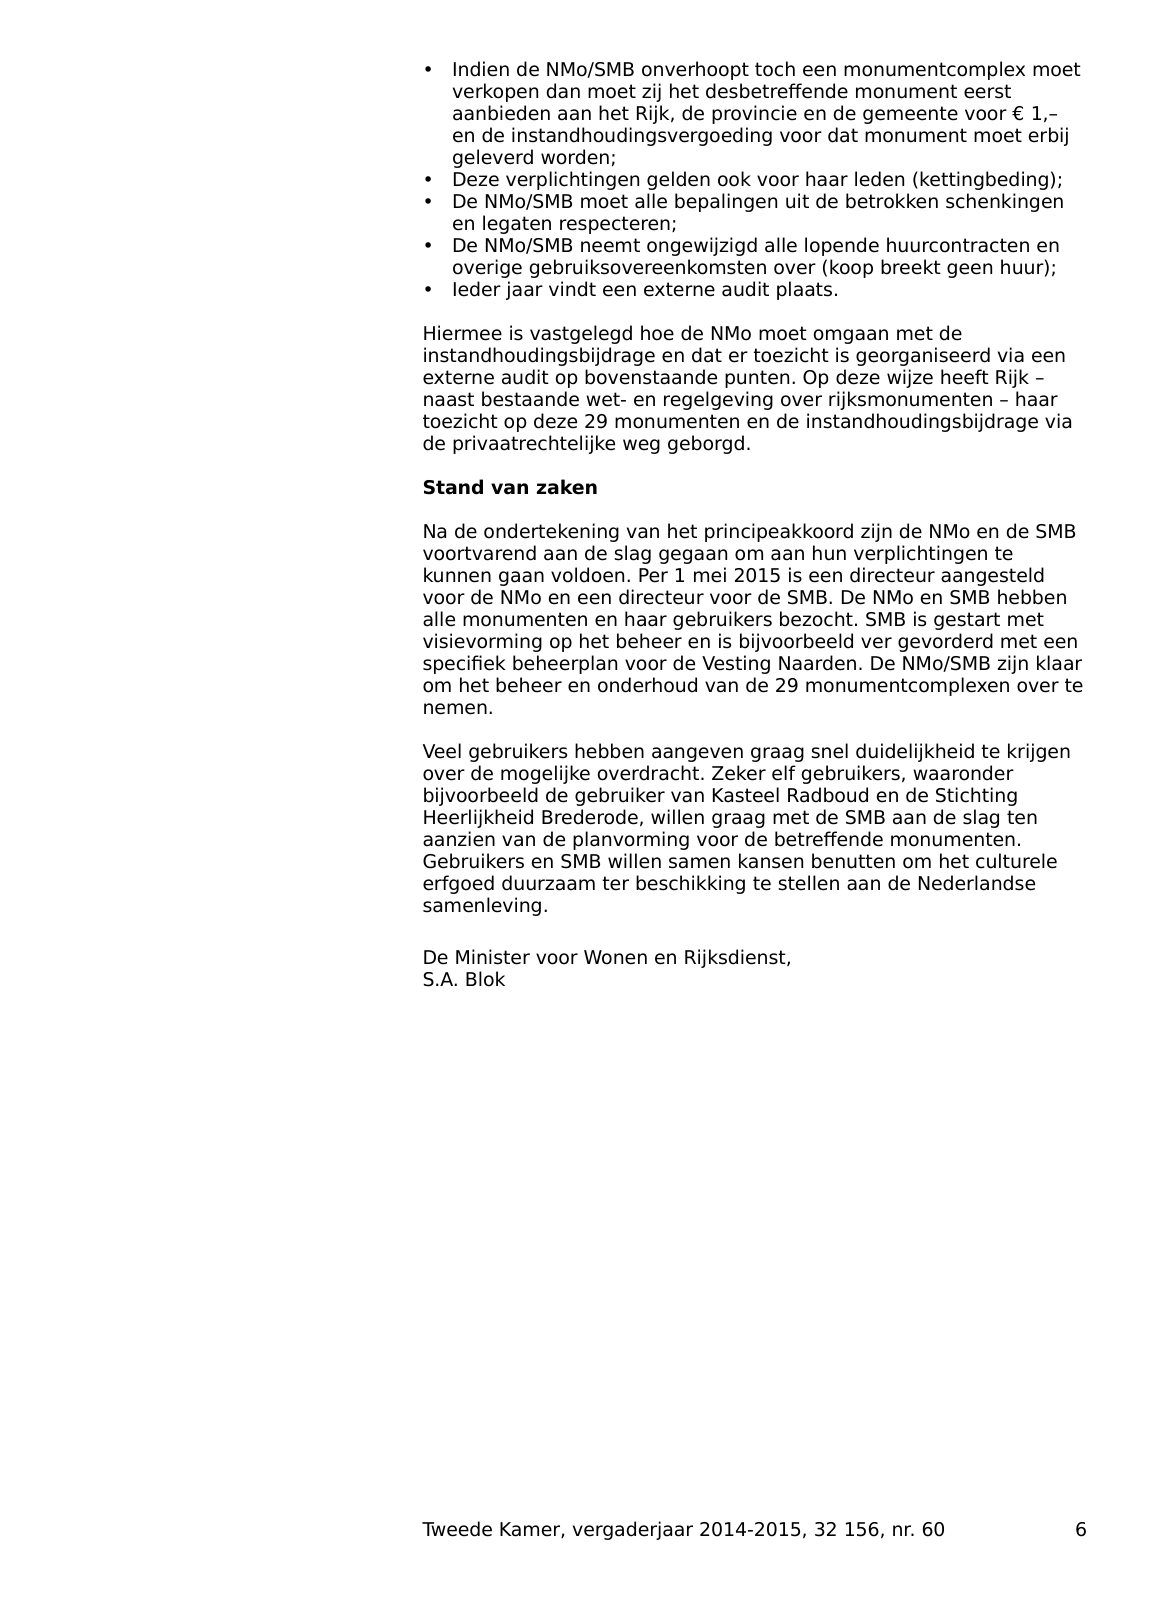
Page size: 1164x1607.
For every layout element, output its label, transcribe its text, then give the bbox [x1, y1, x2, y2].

subtitle Stand van zaken [422, 477, 1087, 499]
text Hiermee is vastgelegd hoe de NMo moet omgaan met de instandhoudingsbijdrage en dat er toezicht is georganiseerd via een externe audit op bovenstaande punten. Op deze wijze heeft Rijk – naast bestaande wet- en regelgeving over rijksmonumenten – haar toezicht op deze 29 monumenten en de instandhoudingsbijdrage via de privaatrechtelijke weg geborgd. [422, 323, 1087, 455]
text • De NMo/SMB neemt ongewijzigd alle lopende huurcontracten en overige gebruiksovereenkomsten over (koop breekt geen huur); [422, 235, 1087, 279]
text De Minister voor Wonen en Rijksdienst, S.A. Blok [422, 947, 1087, 991]
text Na de ondertekening van het principeakkoord zijn de NMo en de SMB voortvarend aan de slag gegaan om aan hun verplichtingen te kunnen gaan voldoen. Per 1 mei 2015 is een directeur aangesteld voor de NMo en een directeur voor de SMB. De NMo en SMB hebben alle monumenten en haar gebruikers bezocht. SMB is gestart met visievorming op het beheer en is bijvoorbeeld ver gevorderd met een specifiek beheerplan voor de Vesting Naarden. De NMo/SMB zijn klaar om het beheer en onderhoud van de 29 monumentcomplexen over te nemen. [422, 521, 1087, 719]
text • Ieder jaar vindt een externe audit plaats. [422, 279, 1087, 301]
text • Indien de NMo/SMB onverhoopt toch een monumentcomplex moet verkopen dan moet zij het desbetreffende monument eerst aanbieden aan het Rijk, de provincie en de gemeente voor € 1,– en de instandhoudingsvergoeding voor dat monument moet erbij geleverd worden; [422, 59, 1087, 169]
text • De NMo/SMB moet alle bepalingen uit de betrokken schenkingen en legaten respecteren; [422, 191, 1087, 235]
text • Deze verplichtingen gelden ook voor haar leden (kettingbeding); [422, 169, 1087, 191]
text Veel gebruikers hebben aangeven graag snel duidelijkheid te krijgen over de mogelijke overdracht. Zeker elf gebruikers, waaronder bijvoorbeeld de gebruiker van Kasteel Radboud en de Stichting Heerlijkheid Brederode, willen graag met de SMB aan de slag ten aanzien van de planvorming voor de betreffende monumenten. Gebruikers en SMB willen samen kansen benutten om het culturele erfgoed duurzaam ter beschikking te stellen aan de Nederlandse samenleving. [422, 741, 1087, 917]
